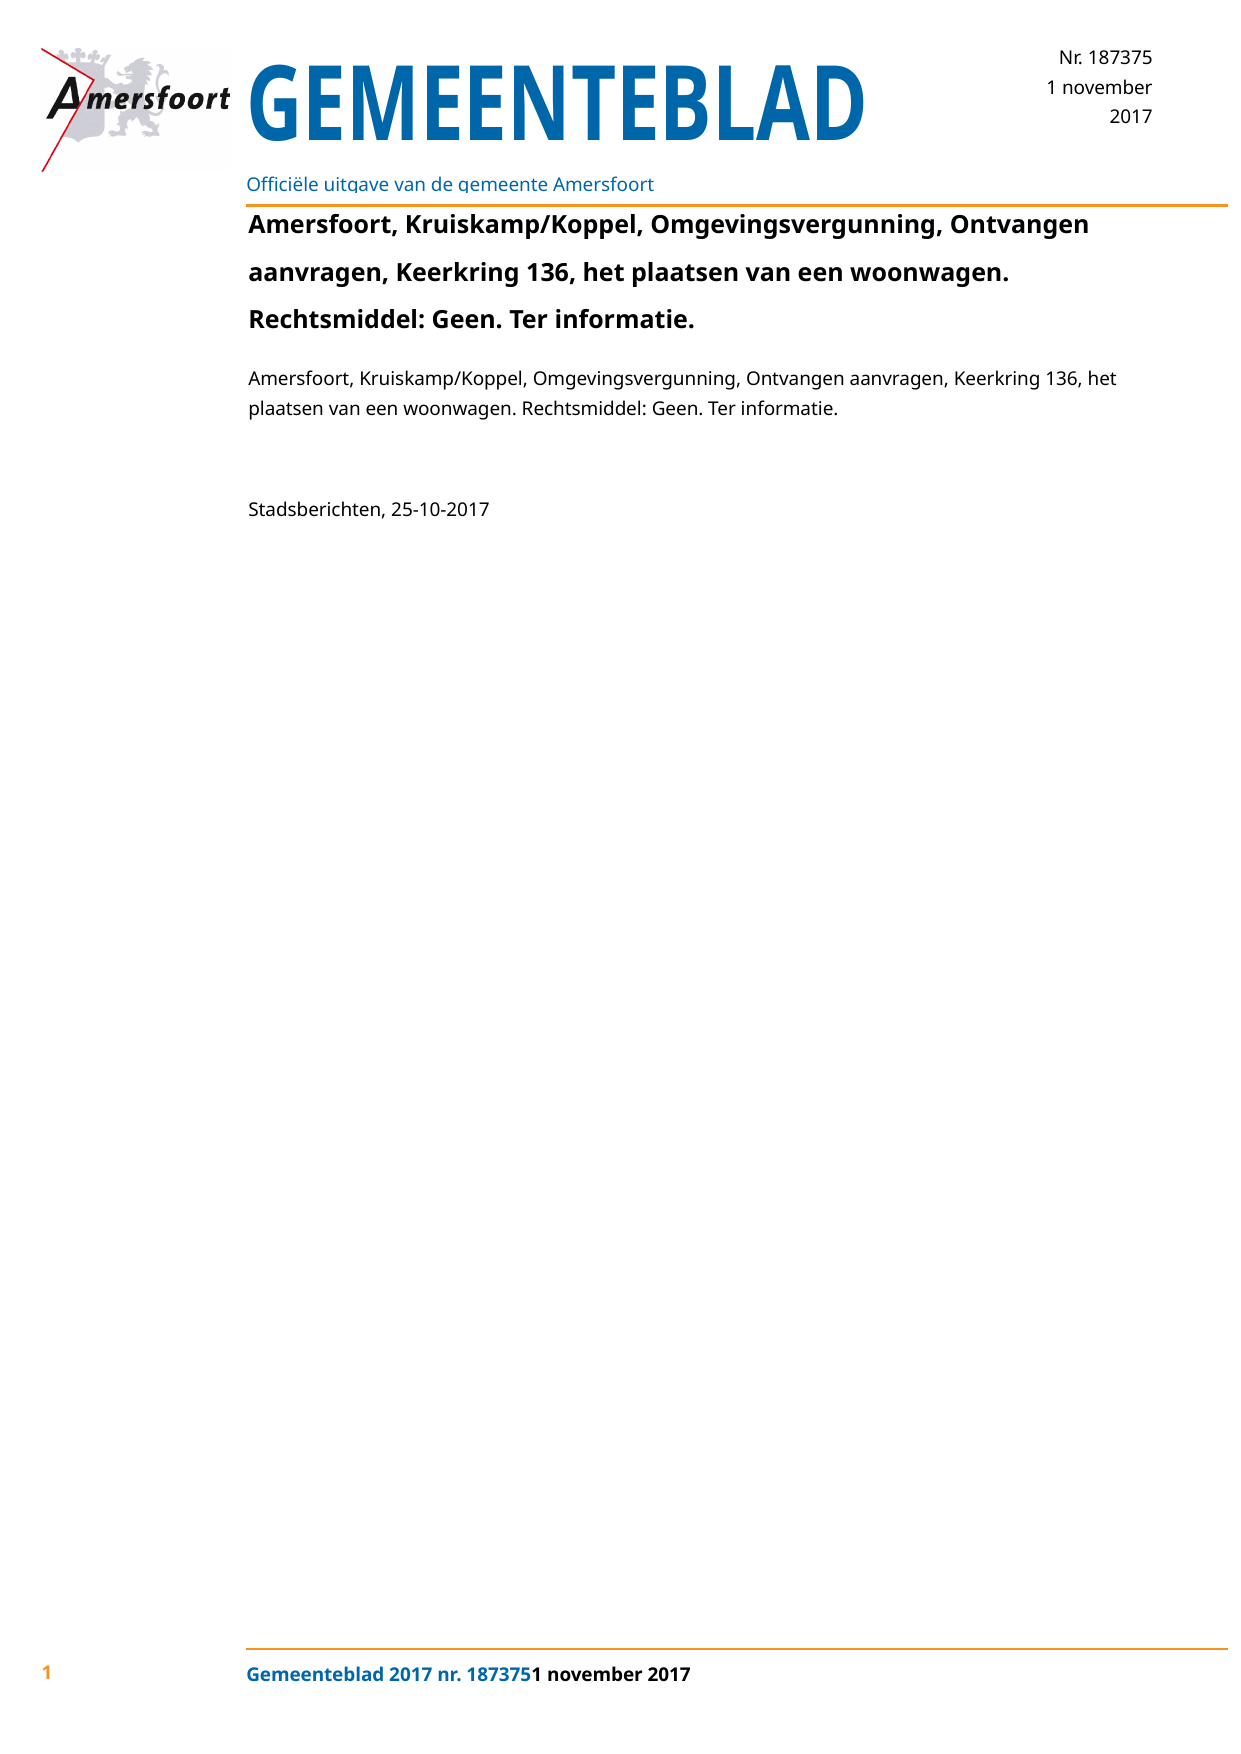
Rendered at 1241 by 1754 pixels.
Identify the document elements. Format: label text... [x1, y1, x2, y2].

picture [41, 47, 231, 172]
text Stadsberichten, 25-10-2017 [248, 496, 1152, 522]
text Amersfoort, Kruiskamp/Koppel, Omgevingsvergunning, Ontvangen aanvragen, Keerkring 136, het plaatsen van een woonwagen. Rechtsmiddel: Geen. Ter informatie. [248, 207, 1152, 336]
text Amersfoort, Kruiskamp/Koppel, Omgevingsvergunning, Ontvangen aanvragen, Keerkring 136, het plaatsen van een woonwagen. Rechtsmiddel: Geen. Ter informatie. [248, 366, 1152, 421]
